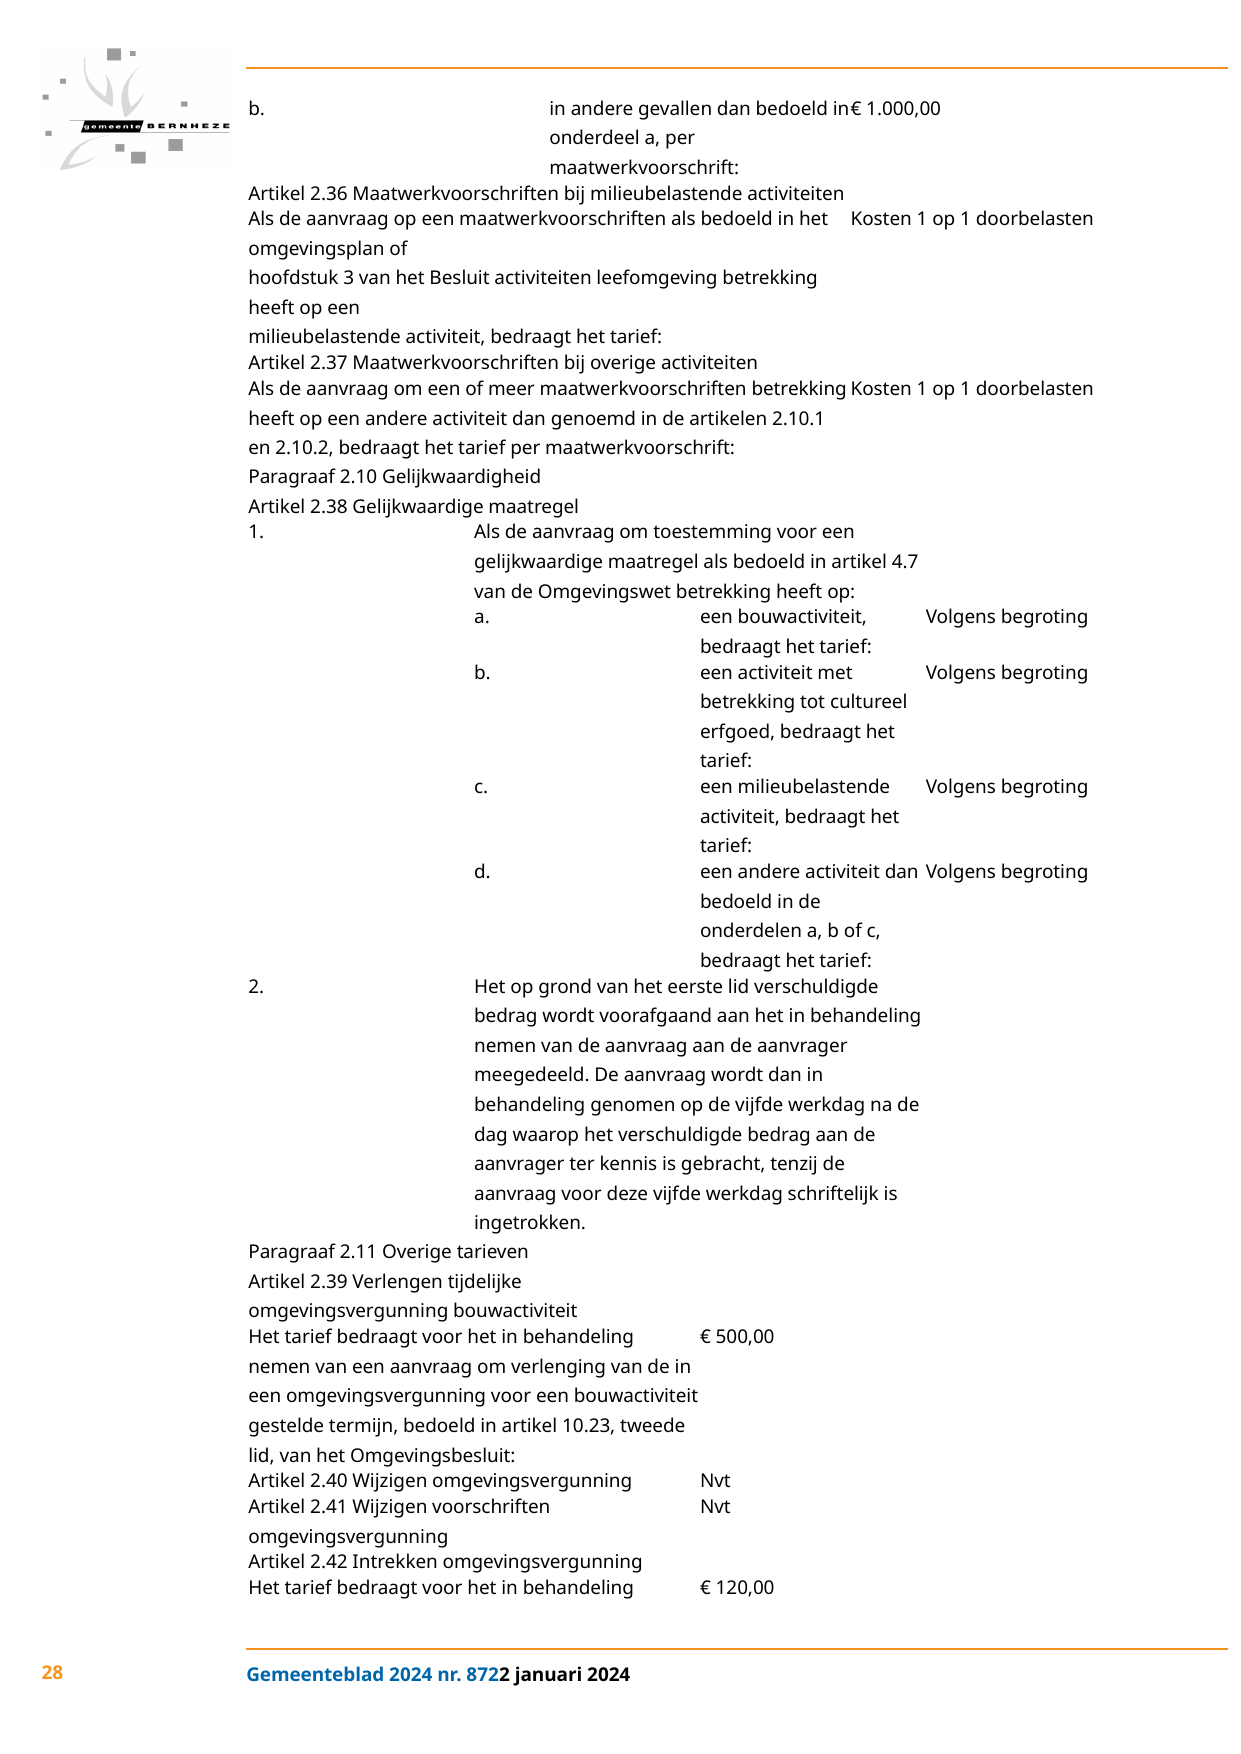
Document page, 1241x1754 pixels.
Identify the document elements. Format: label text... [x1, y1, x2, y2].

table_cell Het op grond van het eerste lid verschuldigde bedrag wordt voorafgaand aan het in behandeling nemen van de aanvraag aan de aanvrager meegedeeld. De aanvraag wordt dan in behandeling genomen op de vijfde werkdag na de dag waarop het verschuldigde bedrag aan de aanvrager ter kennis is gebracht, tenzij de aanvraag voor deze vijfde werkdag schriftelijk is ingetrokken. [474, 973, 926, 1235]
table_cell [700, 1549, 1152, 1574]
table_cell Nvt [700, 1468, 1152, 1493]
table_header Artikel 2.39 Verlengen tijdelijke omgevingsvergunning bouwactiviteit [248, 1268, 700, 1323]
table_cell een milieubelastende activiteit, bedraagt het tarief: [700, 774, 926, 858]
table_cell Volgens begroting [926, 858, 1152, 973]
text Paragraaf 2.10 Gelijkwaardigheid [248, 463, 1152, 489]
table_header [926, 493, 1152, 519]
table_cell € 120,00 [700, 1574, 1152, 1600]
table_cell [926, 973, 1152, 1235]
table_cell [850, 180, 1152, 205]
table_cell € 1.000,00 [850, 95, 1152, 180]
table_cell b. [248, 95, 549, 180]
picture [41, 47, 231, 172]
table_cell Het tarief bedraagt voor het in behandeling [248, 1574, 700, 1600]
table_cell Nvt [700, 1493, 1152, 1548]
table_cell Artikel 2.42 Intrekken omgevingsvergunning [248, 1549, 700, 1574]
table_cell Als de aanvraag om toestemming voor een gelijkwaardige maatregel als bedoeld in artikel 4.7 van de Omgevingswet betrekking heeft op: [474, 519, 926, 604]
table_cell Volgens begroting [926, 774, 1152, 858]
table_cell Volgens begroting [926, 604, 1152, 659]
table_cell € 500,00 [700, 1324, 1152, 1467]
table_header [700, 1268, 1152, 1323]
table_cell a. [474, 604, 700, 659]
table_cell Kosten 1 op 1 doorbelasten [850, 205, 1152, 349]
table_cell Artikel 2.40 Wijzigen omgevingsvergunning [248, 1468, 700, 1493]
table_cell 1. [248, 519, 474, 604]
table_cell Als de aanvraag op een maatwerkvoorschriften als bedoeld in het omgevingsplan of hoofdstuk 3 van het Besluit activiteiten leefomgeving betrekking heeft op een milieubelastende activiteit, bedraagt het tarief: [248, 205, 850, 349]
table_cell [850, 350, 1152, 375]
table_cell Kosten 1 op 1 doorbelasten [850, 375, 1152, 460]
table_cell een bouwactiviteit, bedraagt het tarief: [700, 604, 926, 659]
table_cell Artikel 2.41 Wijzigen voorschriften omgevingsvergunning [248, 1493, 700, 1548]
table_cell Het tarief bedraagt voor het in behandeling nemen van een aanvraag om verlenging van de in een omgevingsvergunning voor een bouwactiviteit gestelde termijn, bedoeld in artikel 10.23, tweede lid, van het Omgevingsbesluit: [248, 1324, 700, 1467]
table_cell Volgens begroting [926, 659, 1152, 773]
table_cell [248, 858, 474, 973]
table_cell d. [474, 858, 700, 973]
table_cell Als de aanvraag om een of meer maatwerkvoorschriften betrekking heeft op een andere activiteit dan genoemd in de artikelen 2.10.1 en 2.10.2, bedraagt het tarief per maatwerkvoorschrift: [248, 375, 850, 460]
table_cell een andere activiteit dan bedoeld in de onderdelen a, b of c, bedraagt het tarief: [700, 858, 926, 973]
text Paragraaf 2.11 Overige tarieven [248, 1238, 1152, 1264]
table_cell Artikel 2.36 Maatwerkvoorschriften bij milieubelastende activiteiten [248, 180, 850, 205]
table_cell Artikel 2.37 Maatwerkvoorschriften bij overige activiteiten [248, 350, 850, 375]
table_cell een activiteit met betrekking tot cultureel erfgoed, bedraagt het tarief: [700, 659, 926, 773]
table_header Artikel 2.38 Gelijkwaardige maatregel [248, 493, 926, 519]
table_cell b. [474, 659, 700, 773]
table_cell [926, 519, 1152, 604]
table_cell in andere gevallen dan bedoeld in onderdeel a, per maatwerkvoorschrift: [549, 95, 850, 180]
table_cell 2. [248, 973, 474, 1235]
table_cell c. [474, 774, 700, 858]
table_cell [248, 604, 474, 659]
table_cell [248, 659, 474, 773]
table_cell [248, 774, 474, 858]
